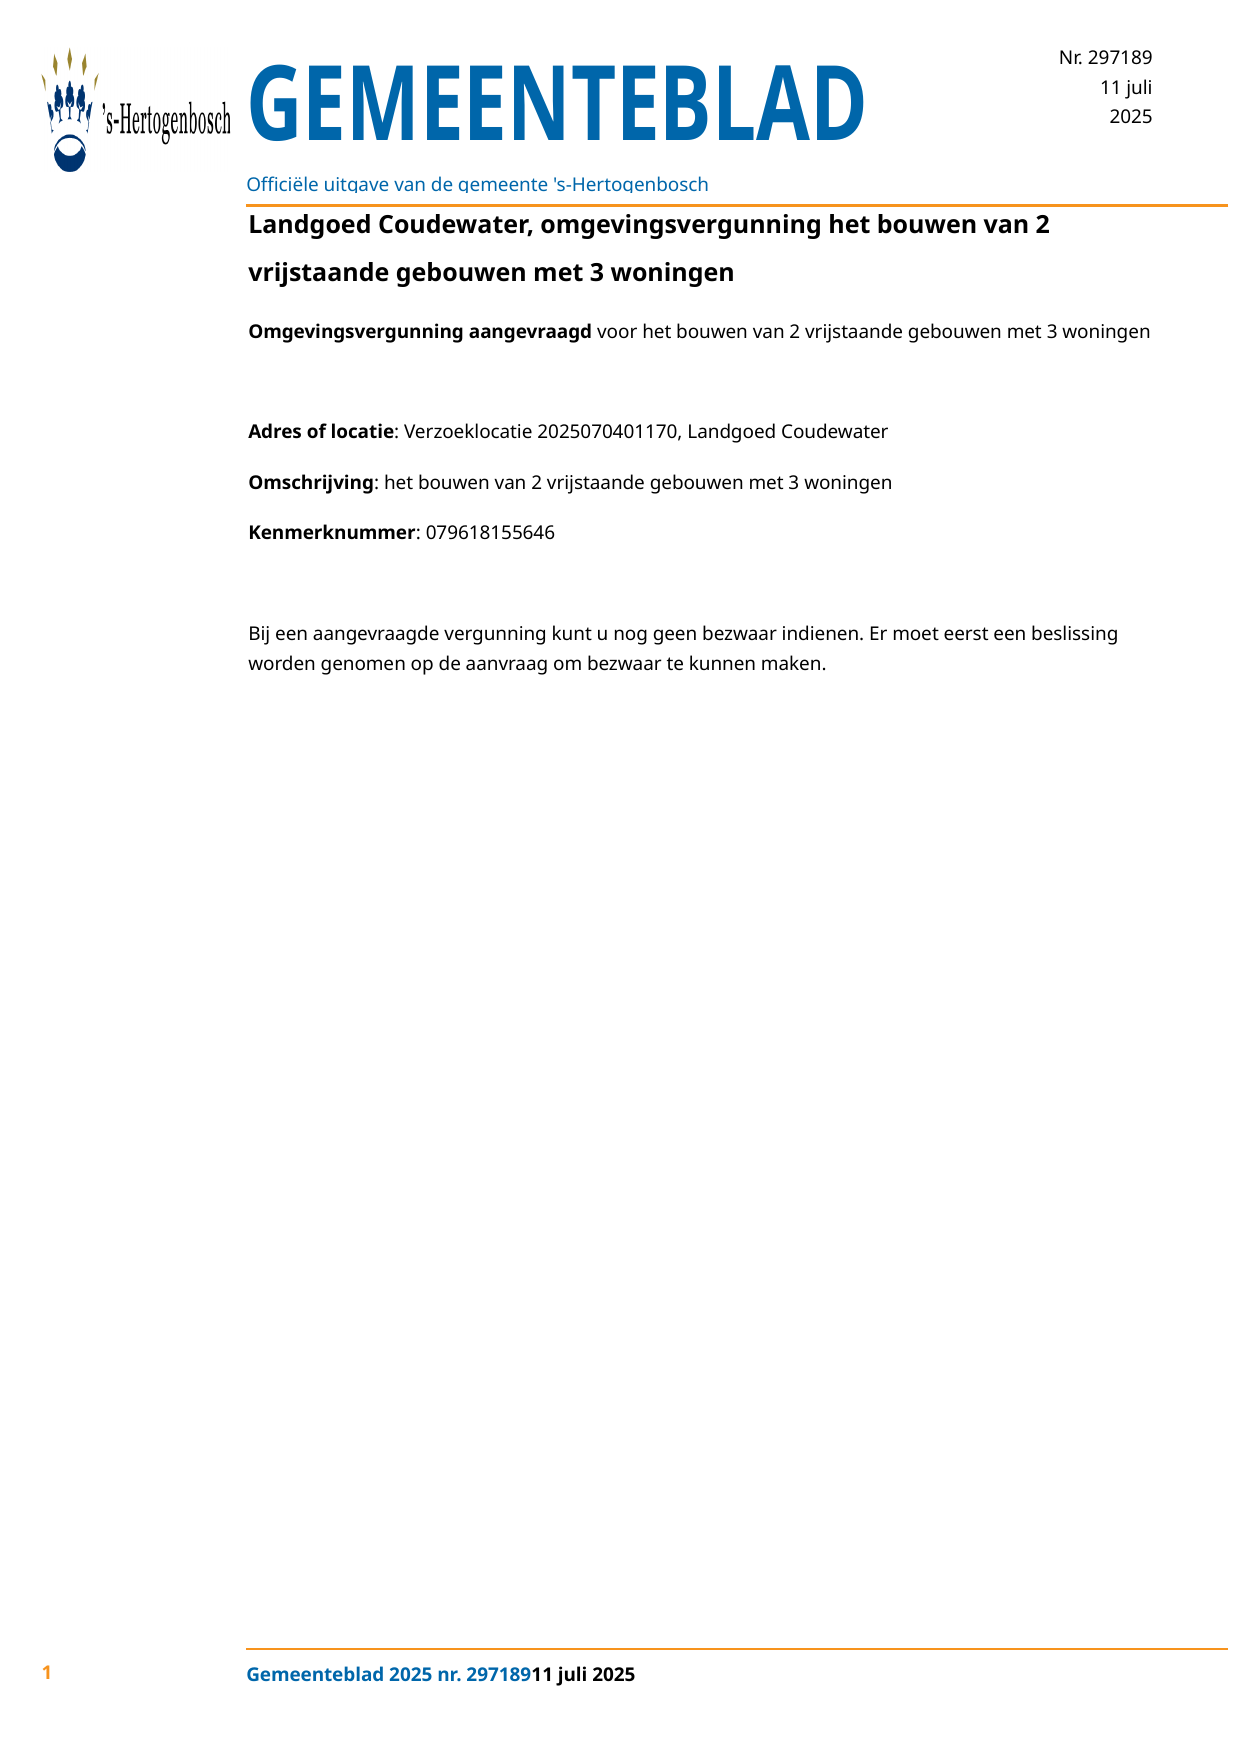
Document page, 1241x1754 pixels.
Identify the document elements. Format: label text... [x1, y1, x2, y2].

text Omgevingsvergunning aangevraagd voor het bouwen van 2 vrijstaande gebouwen met 3 woningen [248, 318, 1152, 344]
text Adres of locatie: Verzoeklocatie 2025070401170, Landgoed Coudewater [248, 419, 1152, 444]
text Kenmerknummer: 079618155646 [248, 519, 1152, 545]
text Bij een aangevraagde vergunning kunt u nog geen bezwaar indienen. Er moet eerst een beslissing worden genomen op de aanvraag om bezwaar te kunnen maken. [248, 620, 1152, 676]
text Omschrijving: het bouwen van 2 vrijstaande gebouwen met 3 woningen [248, 469, 1152, 495]
text Landgoed Coudewater, omgevingsvergunning het bouwen van 2 vrijstaande gebouwen met 3 woningen [248, 207, 1152, 288]
picture [41, 47, 231, 172]
